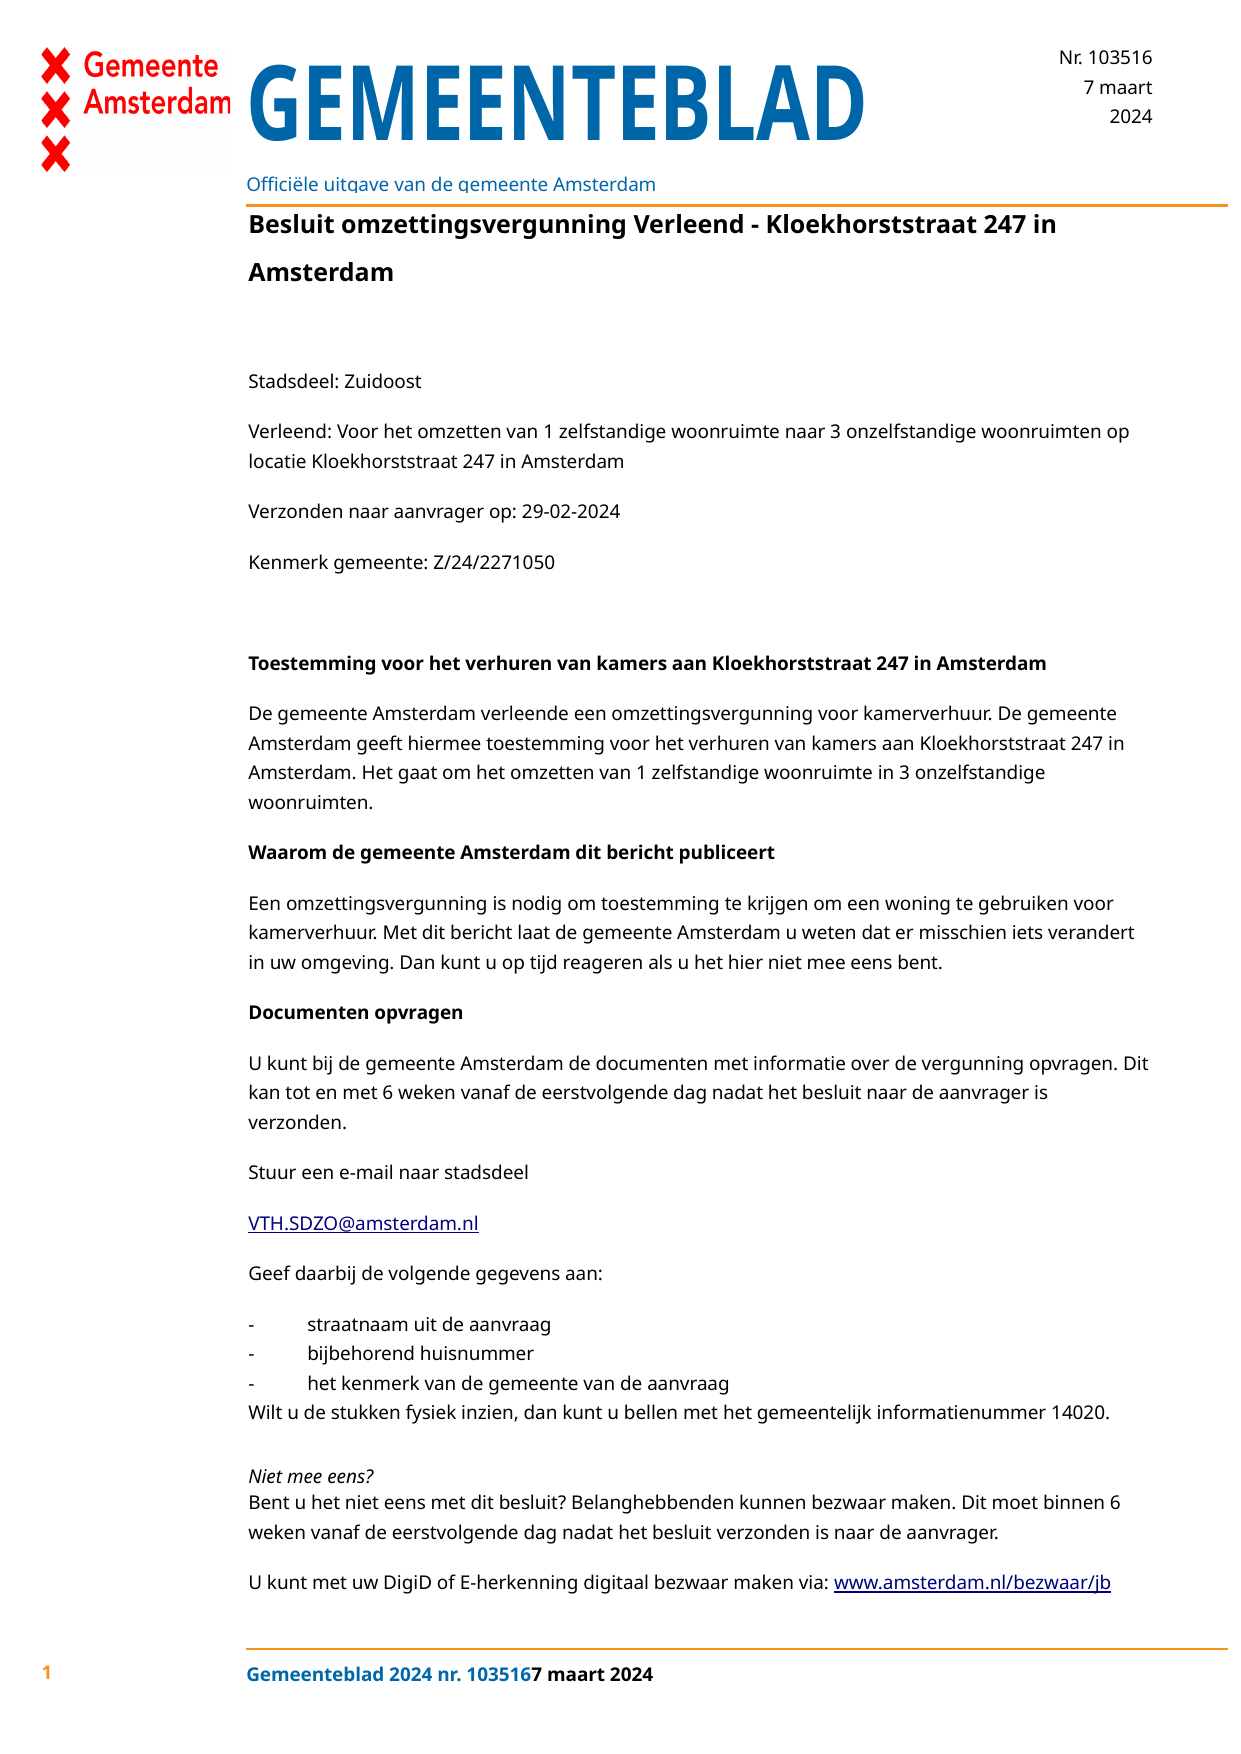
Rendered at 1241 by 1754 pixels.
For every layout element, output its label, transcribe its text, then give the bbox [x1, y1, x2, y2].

text Besluit omzettingsvergunning Verleend - Kloekhorststraat 247 in Amsterdam [248, 207, 1152, 288]
text Documenten opvragen [248, 999, 1152, 1025]
text U kunt bij de gemeente Amsterdam de documenten met informatie over de vergunning opvragen. Dit kan tot en met 6 weken vanaf de eerstvolgende dag nadat het besluit naar de aanvrager is verzonden. [248, 1050, 1152, 1135]
text VTH.SDZO@amsterdam.nl [248, 1210, 1152, 1236]
text Niet mee eens? [248, 1463, 1152, 1489]
text Toestemming voor het verhuren van kamers aan Kloekhorststraat 247 in Amsterdam [248, 650, 1152, 676]
text Wilt u de stukken fysiek inzien, dan kunt u bellen met het gemeentelijk informatienummer 14020. [248, 1399, 1152, 1425]
text Stadsdeel: Zuidoost [248, 368, 1152, 394]
text Een omzettingsvergunning is nodig om toestemming te krijgen om een woning te gebruiken voor kamerverhuur. Met dit bericht laat de gemeente Amsterdam u weten dat er misschien iets verandert in uw omgeving. Dan kunt u op tijd reageren als u het hier niet mee eens bent. [248, 890, 1152, 975]
text Bent u het niet eens met dit besluit? Belanghebbenden kunnen bezwaar maken. Dit moet binnen 6 weken vanaf de eerstvolgende dag nadat het besluit verzonden is naar de aanvrager. [248, 1489, 1152, 1544]
list bijbehorend huisnummer [248, 1340, 1152, 1366]
text Verleend: Voor het omzetten van 1 zelfstandige woonruimte naar 3 onzelfstandige woonruimten op locatie Kloekhorststraat 247 in Amsterdam [248, 419, 1152, 474]
text Kenmerk gemeente: Z/24/2271050 [248, 549, 1152, 575]
text Waarom de gemeente Amsterdam dit bericht publiceert [248, 839, 1152, 865]
text Verzonden naar aanvrager op: 29-02-2024 [248, 499, 1152, 524]
list het kenmerk van de gemeente van de aanvraag [248, 1370, 1152, 1396]
list straatnaam uit de aanvraag [248, 1311, 1152, 1337]
picture [41, 47, 231, 172]
text De gemeente Amsterdam verleende een omzettingsvergunning voor kamerverhuur. De gemeente Amsterdam geeft hiermee toestemming voor het verhuren van kamers aan Kloekhorststraat 247 in Amsterdam. Het gaat om het omzetten van 1 zelfstandige woonruimte in 3 onzelfstandige woonruimten. [248, 700, 1152, 815]
text Geef daarbij de volgende gegevens aan: [248, 1260, 1152, 1286]
text U kunt met uw DigiD of E-herkenning digitaal bezwaar maken via: www.amsterdam.nl/bezwaar/jb [248, 1569, 1152, 1595]
text Stuur een e-mail naar stadsdeel [248, 1159, 1152, 1185]
